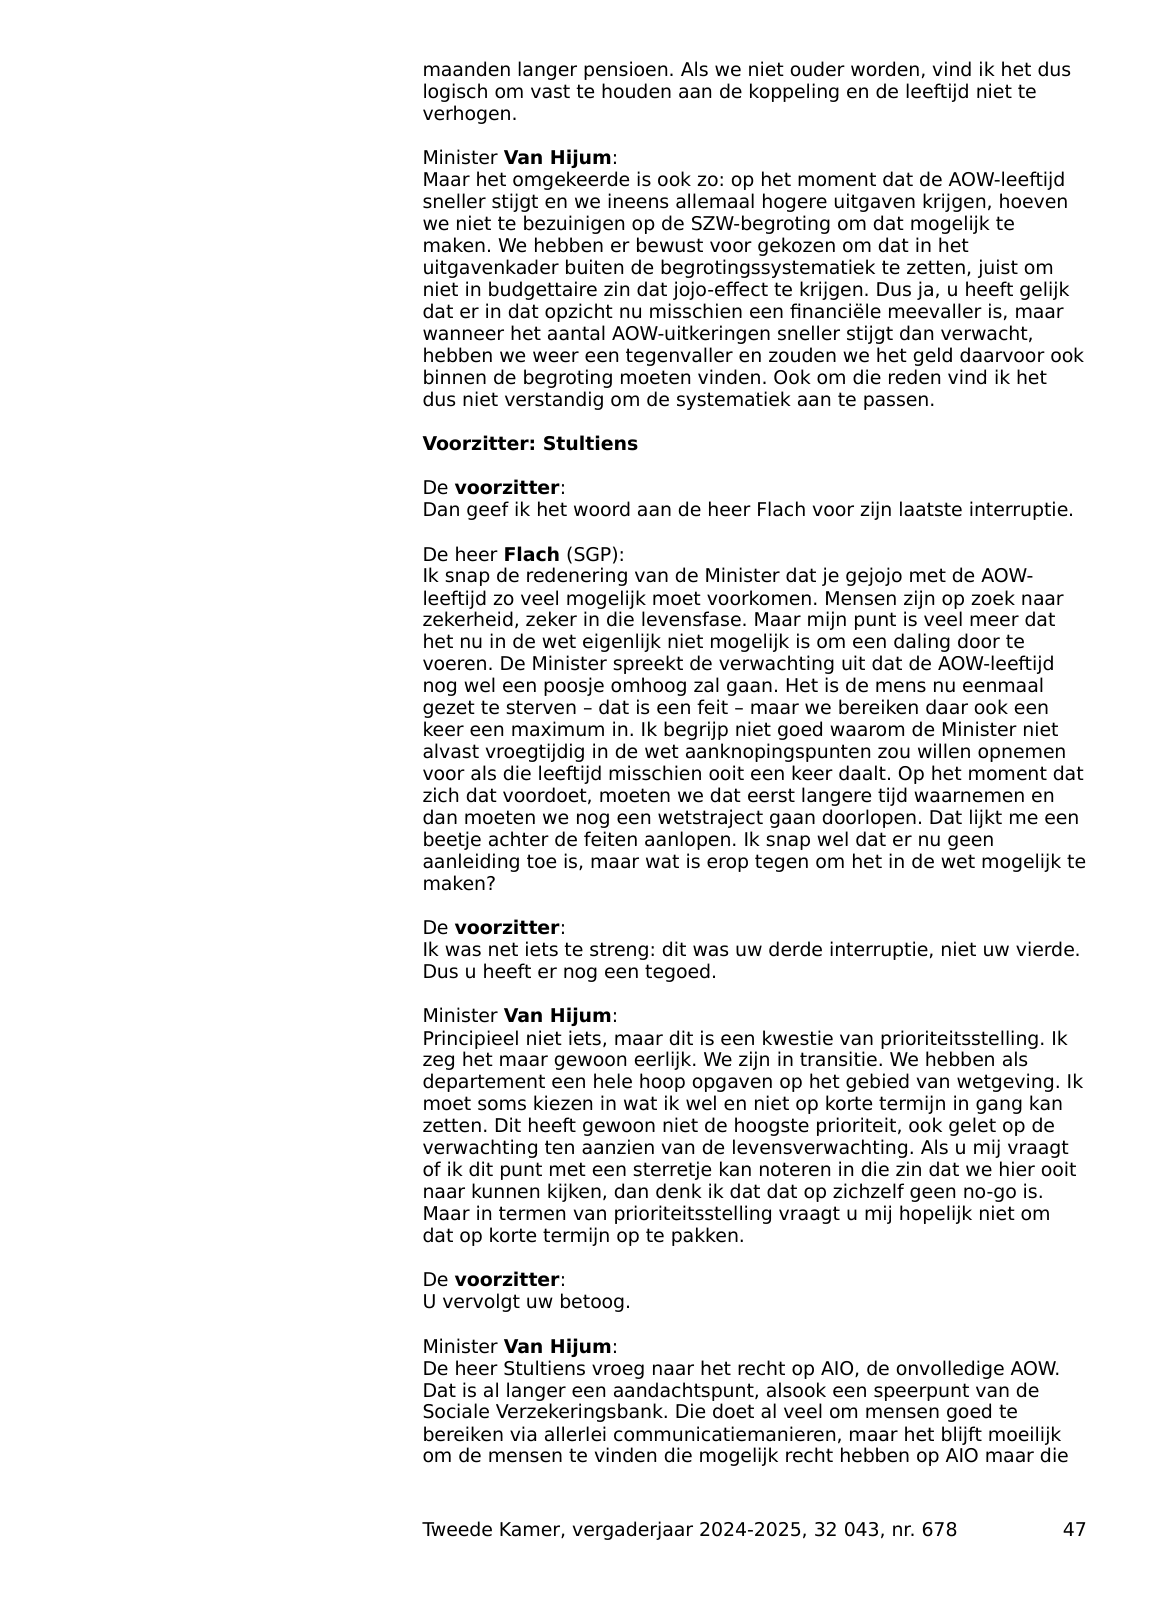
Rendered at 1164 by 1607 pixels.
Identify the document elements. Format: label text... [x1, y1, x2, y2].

text Maar het omgekeerde is ook zo: op het moment dat de AOW-leeftijd sneller stijgt en we ineens allemaal hogere uitgaven krijgen, hoeven we niet te bezuinigen op de SZW-begroting om dat mogelijk te maken. We hebben er bewust voor gekozen om dat in het uitgavenkader buiten de begrotingssystematiek te zetten, juist om niet in budgettaire zin dat jojo-effect te krijgen. Dus ja, u heeft gelijk dat er in dat opzicht nu misschien een financiële meevaller is, maar wanneer het aantal AOW-uitkeringen sneller stijgt dan verwacht, hebben we weer een tegenvaller en zouden we het geld daarvoor ook binnen de begroting moeten vinden. Ook om die reden vind ik het dus niet verstandig om de systematiek aan te passen. [422, 169, 1087, 411]
text De heer Flach (SGP): [422, 543, 1087, 565]
text De heer Stultiens vroeg naar het recht op AIO, de onvolledige AOW. Dat is al langer een aandachtspunt, alsook een speerpunt van de Sociale Verzekeringsbank. Die doet al veel om mensen goed te bereiken via allerlei communicatiemanieren, maar het blijft moeilijk om de mensen te vinden die mogelijk recht hebben op AIO maar die [422, 1357, 1087, 1467]
text Ik was net iets te streng: dit was uw derde interruptie, niet uw vierde. Dus u heeft er nog een tegoed. [422, 939, 1087, 983]
text De voorzitter: [422, 477, 1087, 499]
text maanden langer pensioen. Als we niet ouder worden, vind ik het dus logisch om vast te houden aan de koppeling en de leeftijd niet te verhogen. [422, 59, 1087, 125]
text Minister Van Hijum: [422, 1005, 1087, 1027]
text De voorzitter: [422, 1269, 1087, 1291]
text Minister Van Hijum: [422, 147, 1087, 169]
text Principieel niet iets, maar dit is een kwestie van prioriteitsstelling. Ik zeg het maar gewoon eerlijk. We zijn in transitie. We hebben als departement een hele hoop opgaven op het gebied van wetgeving. Ik moet soms kiezen in wat ik wel en niet op korte termijn in gang kan zetten. Dit heeft gewoon niet de hoogste prioriteit, ook gelet op de verwachting ten aanzien van de levensverwachting. Als u mij vraagt of ik dit punt met een sterretje kan noteren in die zin dat we hier ooit naar kunnen kijken, dan denk ik dat dat op zichzelf geen no-go is. Maar in termen van prioriteitsstelling vraagt u mij hopelijk niet om dat op korte termijn op te pakken. [422, 1027, 1087, 1247]
text U vervolgt uw betoog. [422, 1291, 1087, 1313]
text De voorzitter: [422, 917, 1087, 939]
text Minister Van Hijum: [422, 1336, 1087, 1357]
subtitle Voorzitter: Stultiens [422, 433, 1087, 455]
text Ik snap de redenering van de Minister dat je gejojo met de AOW-leeftijd zo veel mogelijk moet voorkomen. Mensen zijn op zoek naar zekerheid, zeker in die levensfase. Maar mijn punt is veel meer dat het nu in de wet eigenlijk niet mogelijk is om een daling door te voeren. De Minister spreekt de verwachting uit dat de AOW-leeftijd nog wel een poosje omhoog zal gaan. Het is de mens nu eenmaal gezet te sterven – dat is een feit – maar we bereiken daar ook een keer een maximum in. Ik begrijp niet goed waarom de Minister niet alvast vroegtijdig in de wet aanknopingspunten zou willen opnemen voor als die leeftijd misschien ooit een keer daalt. Op het moment dat zich dat voordoet, moeten we dat eerst langere tijd waarnemen en dan moeten we nog een wetstraject gaan doorlopen. Dat lijkt me een beetje achter de feiten aanlopen. Ik snap wel dat er nu geen aanleiding toe is, maar wat is erop tegen om het in de wet mogelijk te maken? [422, 565, 1087, 895]
text Dan geef ik het woord aan de heer Flach voor zijn laatste interruptie. [422, 499, 1087, 521]
